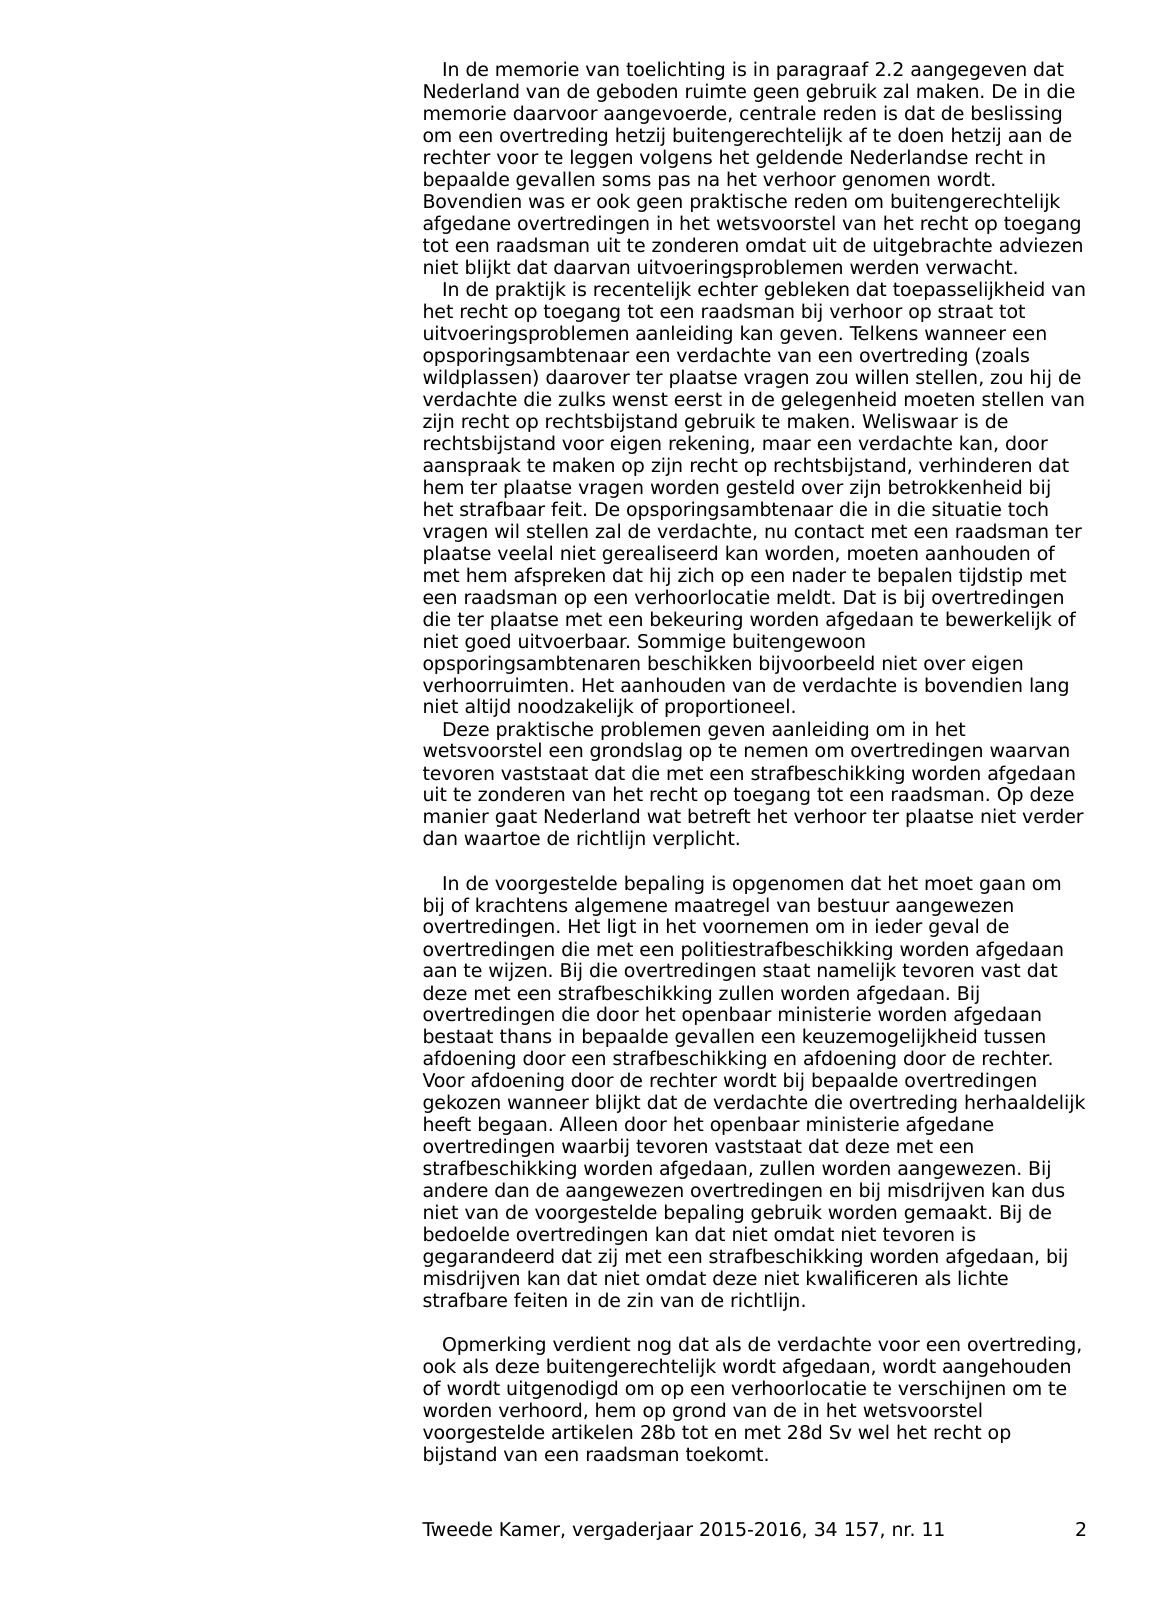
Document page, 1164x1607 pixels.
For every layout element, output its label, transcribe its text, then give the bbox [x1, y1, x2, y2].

text In de voorgestelde bepaling is opgenomen dat het moet gaan om bij of krachtens algemene maatregel van bestuur aangewezen overtredingen. Het ligt in het voornemen om in ieder geval de overtredingen die met een politiestrafbeschikking worden afgedaan aan te wijzen. Bij die overtredingen staat namelijk tevoren vast dat deze met een strafbeschikking zullen worden afgedaan. Bij overtredingen die door het openbaar ministerie worden afgedaan bestaat thans in bepaalde gevallen een keuzemogelijkheid tussen afdoening door een strafbeschikking en afdoening door de rechter. Voor afdoening door de rechter wordt bij bepaalde overtredingen gekozen wanneer blijkt dat de verdachte die overtreding herhaaldelijk heeft begaan. Alleen door het openbaar ministerie afgedane overtredingen waarbij tevoren vaststaat dat deze met een strafbeschikking worden afgedaan, zullen worden aangewezen. Bij andere dan de aangewezen overtredingen en bij misdrijven kan dus niet van de voorgestelde bepaling gebruik worden gemaakt. Bij de bedoelde overtredingen kan dat niet omdat niet tevoren is gegarandeerd dat zij met een strafbeschikking worden afgedaan, bij misdrijven kan dat niet omdat deze niet kwalificeren als lichte strafbare feiten in de zin van de richtlijn. [422, 872, 1087, 1312]
text In de praktijk is recentelijk echter gebleken dat toepasselijkheid van het recht op toegang tot een raadsman bij verhoor op straat tot uitvoeringsproblemen aanleiding kan geven. Telkens wanneer een opsporingsambtenaar een verdachte van een overtreding (zoals wildplassen) daarover ter plaatse vragen zou willen stellen, zou hij de verdachte die zulks wenst eerst in de gelegenheid moeten stellen van zijn recht op rechtsbijstand gebruik te maken. Weliswaar is de rechtsbijstand voor eigen rekening, maar een verdachte kan, door aanspraak te maken op zijn recht op rechtsbijstand, verhinderen dat hem ter plaatse vragen worden gesteld over zijn betrokkenheid bij het strafbaar feit. De opsporingsambtenaar die in die situatie toch vragen wil stellen zal de verdachte, nu contact met een raadsman ter plaatse veelal niet gerealiseerd kan worden, moeten aanhouden of met hem afspreken dat hij zich op een nader te bepalen tijdstip met een raadsman op een verhoorlocatie meldt. Dat is bij overtredingen die ter plaatse met een bekeuring worden afgedaan te bewerkelijk of niet goed uitvoerbaar. Sommige buitengewoon opsporingsambtenaren beschikken bijvoorbeeld niet over eigen verhoorruimten. Het aanhouden van de verdachte is bovendien lang niet altijd noodzakelijk of proportioneel. [422, 279, 1087, 718]
text Opmerking verdient nog dat als de verdachte voor een overtreding, ook als deze buitengerechtelijk wordt afgedaan, wordt aangehouden of wordt uitgenodigd om op een verhoorlocatie te verschijnen om te worden verhoord, hem op grond van de in het wetsvoorstel voorgestelde artikelen 28b tot en met 28d Sv wel het recht op bijstand van een raadsman toekomt. [422, 1334, 1087, 1466]
text In de memorie van toelichting is in paragraaf 2.2 aangegeven dat Nederland van de geboden ruimte geen gebruik zal maken. De in die memorie daarvoor aangevoerde, centrale reden is dat de beslissing om een overtreding hetzij buitengerechtelijk af te doen hetzij aan de rechter voor te leggen volgens het geldende Nederlandse recht in bepaalde gevallen soms pas na het verhoor genomen wordt. Bovendien was er ook geen praktische reden om buitengerechtelijk afgedane overtredingen in het wetsvoorstel van het recht op toegang tot een raadsman uit te zonderen omdat uit de uitgebrachte adviezen niet blijkt dat daarvan uitvoeringsproblemen werden verwacht. [422, 59, 1087, 279]
text Deze praktische problemen geven aanleiding om in het wetsvoorstel een grondslag op te nemen om overtredingen waarvan tevoren vaststaat dat die met een strafbeschikking worden afgedaan uit te zonderen van het recht op toegang tot een raadsman. Op deze manier gaat Nederland wat betreft het verhoor ter plaatse niet verder dan waartoe de richtlijn verplicht. [422, 718, 1087, 850]
